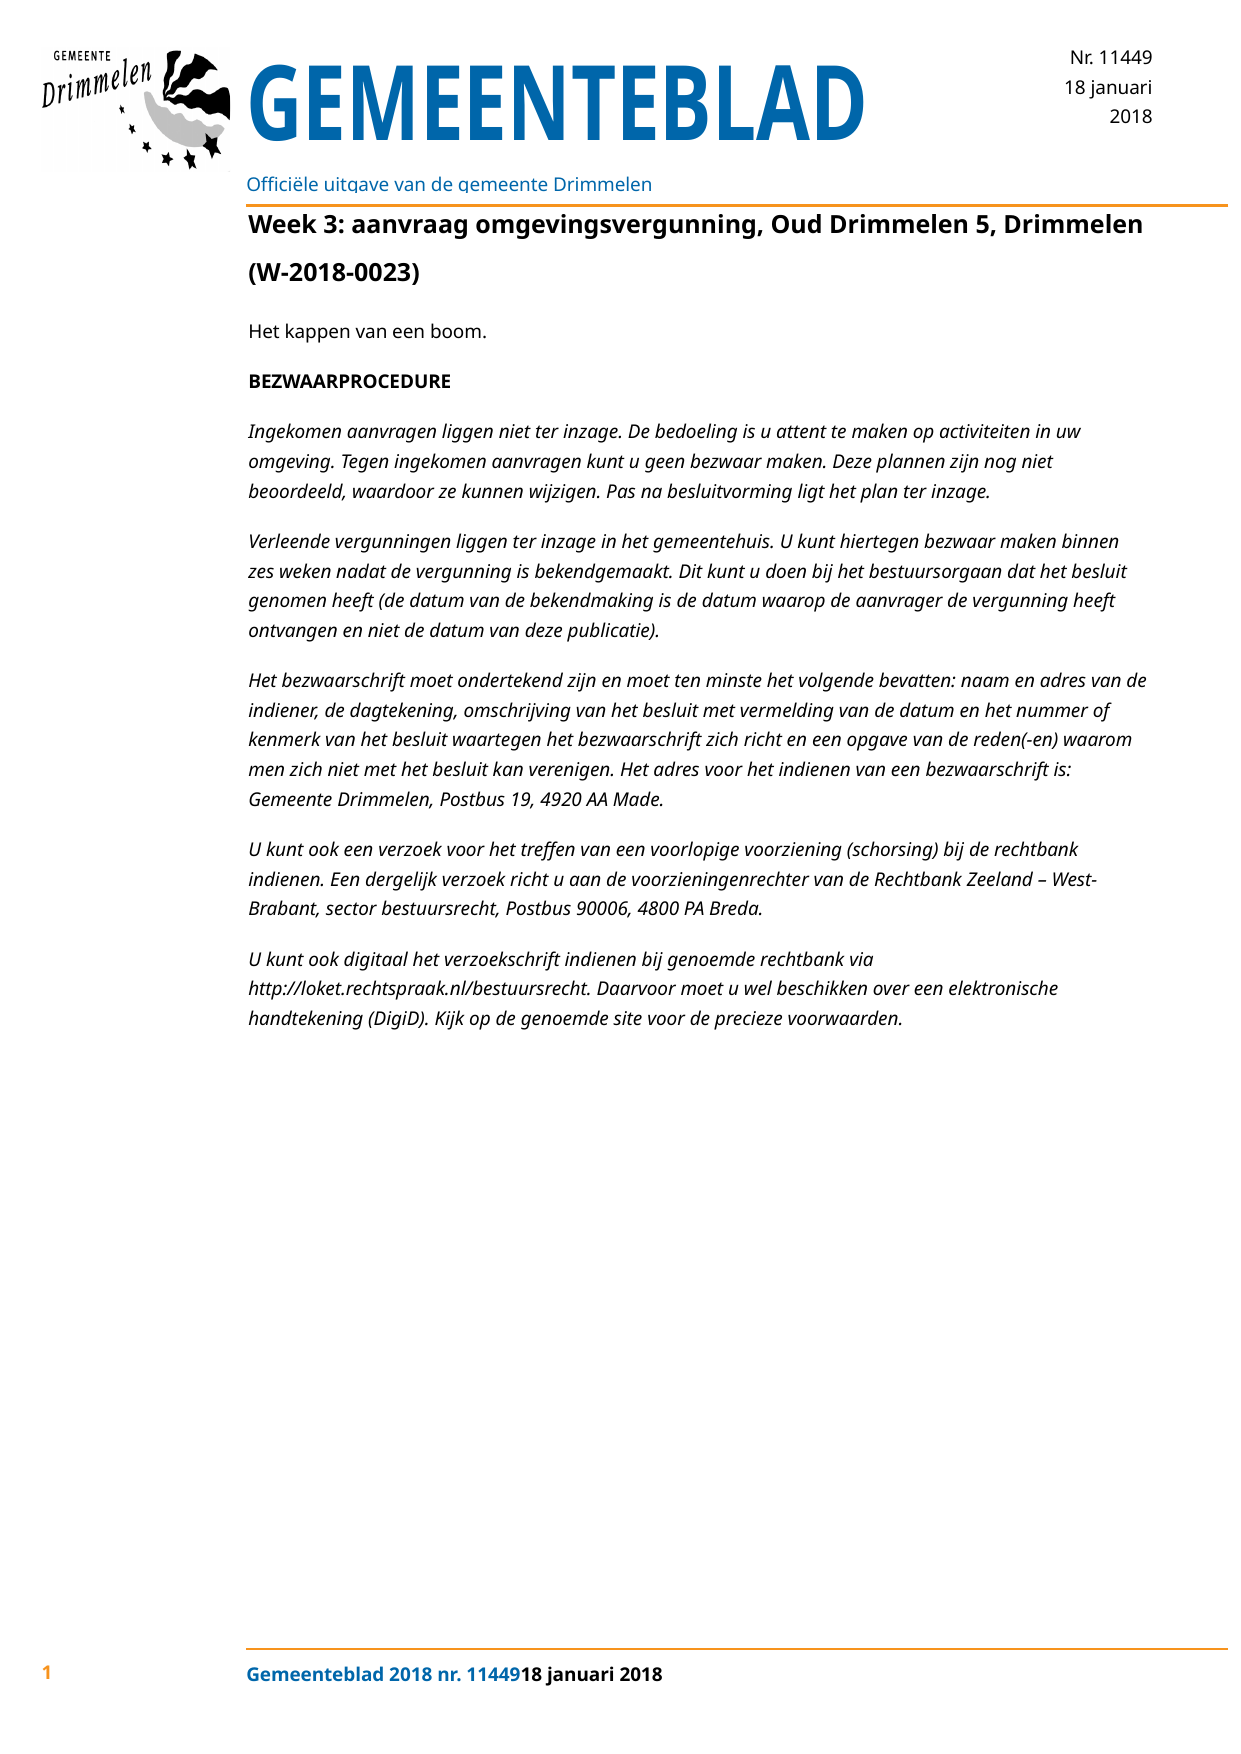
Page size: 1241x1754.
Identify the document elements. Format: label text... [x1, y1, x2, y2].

text Week 3: aanvraag omgevingsvergunning, Oud Drimmelen 5, Drimmelen (W-2018-0023) [248, 207, 1152, 288]
text Verleende vergunningen liggen ter inzage in het gemeentehuis. U kunt hiertegen bezwaar maken binnen zes weken nadat de vergunning is bekendgemaakt. Dit kunt u doen bij het bestuursorgaan dat het besluit genomen heeft (de datum van de bekendmaking is de datum waarop de aanvrager de vergunning heeft ontvangen en niet de datum van deze publicatie). [248, 528, 1152, 643]
picture [41, 47, 231, 172]
text Het kappen van een boom. [248, 318, 1152, 344]
text Het bezwaarschrift moet ondertekend zijn en moet ten minste het volgende bevatten: naam en adres van de indiener, de dagtekening, omschrijving van het besluit met vermelding van de datum en het nummer of kenmerk van het besluit waartegen het bezwaarschrift zich richt en een opgave van de reden(-en) waarom men zich niet met het besluit kan verenigen. Het adres voor het indienen van een bezwaarschrift is: Gemeente Drimmelen, Postbus 19, 4920 AA Made. [248, 667, 1152, 812]
text U kunt ook een verzoek voor het treffen van een voorlopige voorziening (schorsing) bij de rechtbank indienen. Een dergelijk verzoek richt u aan de voorzieningenrechter van de Rechtbank Zeeland – West-Brabant, sector bestuursrecht, Postbus 90006, 4800 PA Breda. [248, 836, 1152, 921]
text U kunt ook digitaal het verzoekschrift indienen bij genoemde rechtbank via http://loket.rechtspraak.nl/bestuursrecht. Daarvoor moet u wel beschikken over een elektronische handtekening (DigiD). Kijk op de genoemde site voor de precieze voorwaarden. [248, 946, 1152, 1031]
text Ingekomen aanvragen liggen niet ter inzage. De bedoeling is u attent te maken op activiteiten in uw omgeving. Tegen ingekomen aanvragen kunt u geen bezwaar maken. Deze plannen zijn nog niet beoordeeld, waardoor ze kunnen wijzigen. Pas na besluitvorming ligt het plan ter inzage. [248, 419, 1152, 504]
text BEZWAARPROCEDURE [248, 368, 1152, 394]
